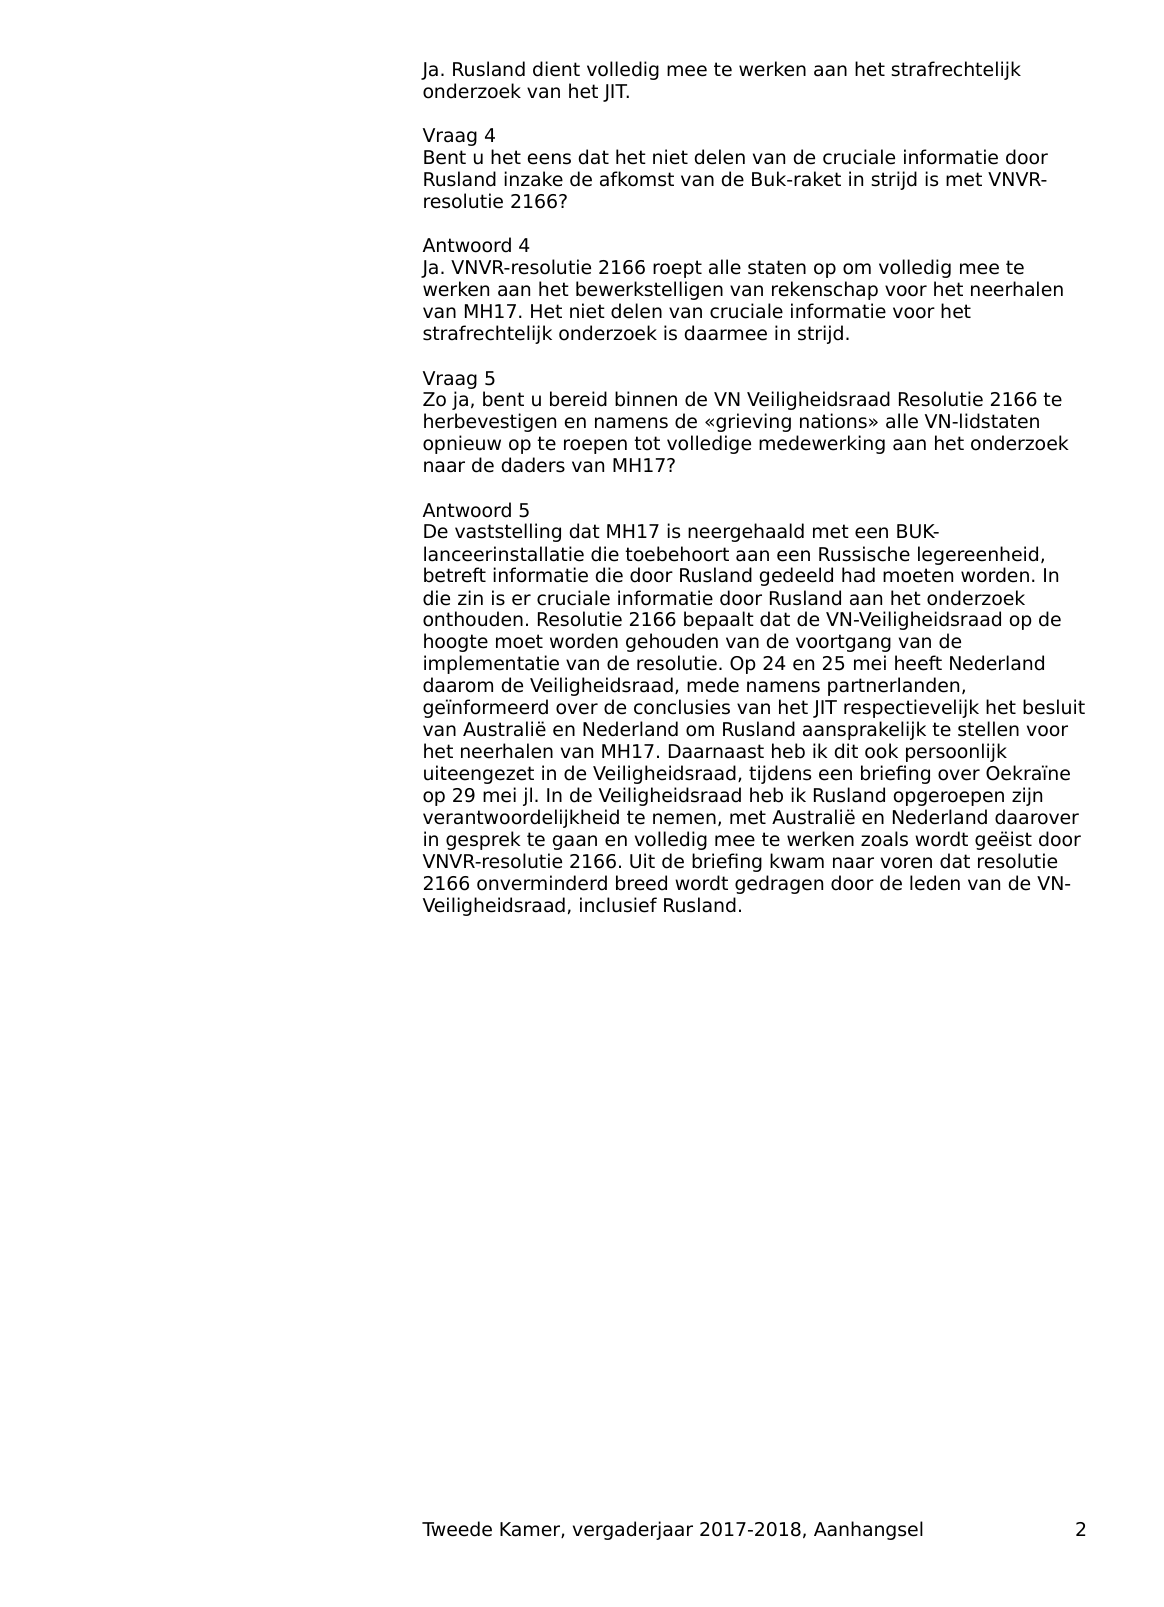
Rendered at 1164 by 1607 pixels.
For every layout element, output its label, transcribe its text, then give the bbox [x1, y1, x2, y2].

text Ja. VNVR-resolutie 2166 roept alle staten op om volledig mee te werken aan het bewerkstelligen van rekenschap voor het neerhalen van MH17. Het niet delen van cruciale informatie voor het strafrechtelijk onderzoek is daarmee in strijd. [422, 257, 1087, 345]
text De vaststelling dat MH17 is neergehaald met een BUK-lanceerinstallatie die toebehoort aan een Russische legereenheid, betreft informatie die door Rusland gedeeld had moeten worden. In die zin is er cruciale informatie door Rusland aan het onderzoek onthouden. Resolutie 2166 bepaalt dat de VN-Veiligheidsraad op de hoogte moet worden gehouden van de voortgang van de implementatie van de resolutie. Op 24 en 25 mei heeft Nederland daarom de Veiligheidsraad, mede namens partnerlanden, geïnformeerd over de conclusies van het JIT respectievelijk het besluit van Australië en Nederland om Rusland aansprakelijk te stellen voor het neerhalen van MH17. Daarnaast heb ik dit ook persoonlijk uiteengezet in de Veiligheidsraad, tijdens een briefing over Oekraïne op 29 mei jl. In de Veiligheidsraad heb ik Rusland opgeroepen zijn verantwoordelijkheid te nemen, met Australië en Nederland daarover in gesprek te gaan en volledig mee te werken zoals wordt geëist door VNVR-resolutie 2166. Uit de briefing kwam naar voren dat resolutie 2166 onverminderd breed wordt gedragen door de leden van de VN-Veiligheidsraad, inclusief Rusland. [422, 521, 1087, 917]
text Zo ja, bent u bereid binnen de VN Veiligheidsraad Resolutie 2166 te herbevestigen en namens de «grieving nations» alle VN-lidstaten opnieuw op te roepen tot volledige medewerking aan het onderzoek naar de daders van MH17? [422, 389, 1087, 477]
text Vraag 4 [422, 125, 1087, 147]
text Antwoord 4 [422, 235, 1087, 257]
text Bent u het eens dat het niet delen van de cruciale informatie door Rusland inzake de afkomst van de Buk-raket in strijd is met VNVR-resolutie 2166? [422, 147, 1087, 213]
text Vraag 5 [422, 367, 1087, 389]
text Ja. Rusland dient volledig mee te werken aan het strafrechtelijk onderzoek van het JIT. [422, 59, 1087, 103]
text Antwoord 5 [422, 499, 1087, 521]
